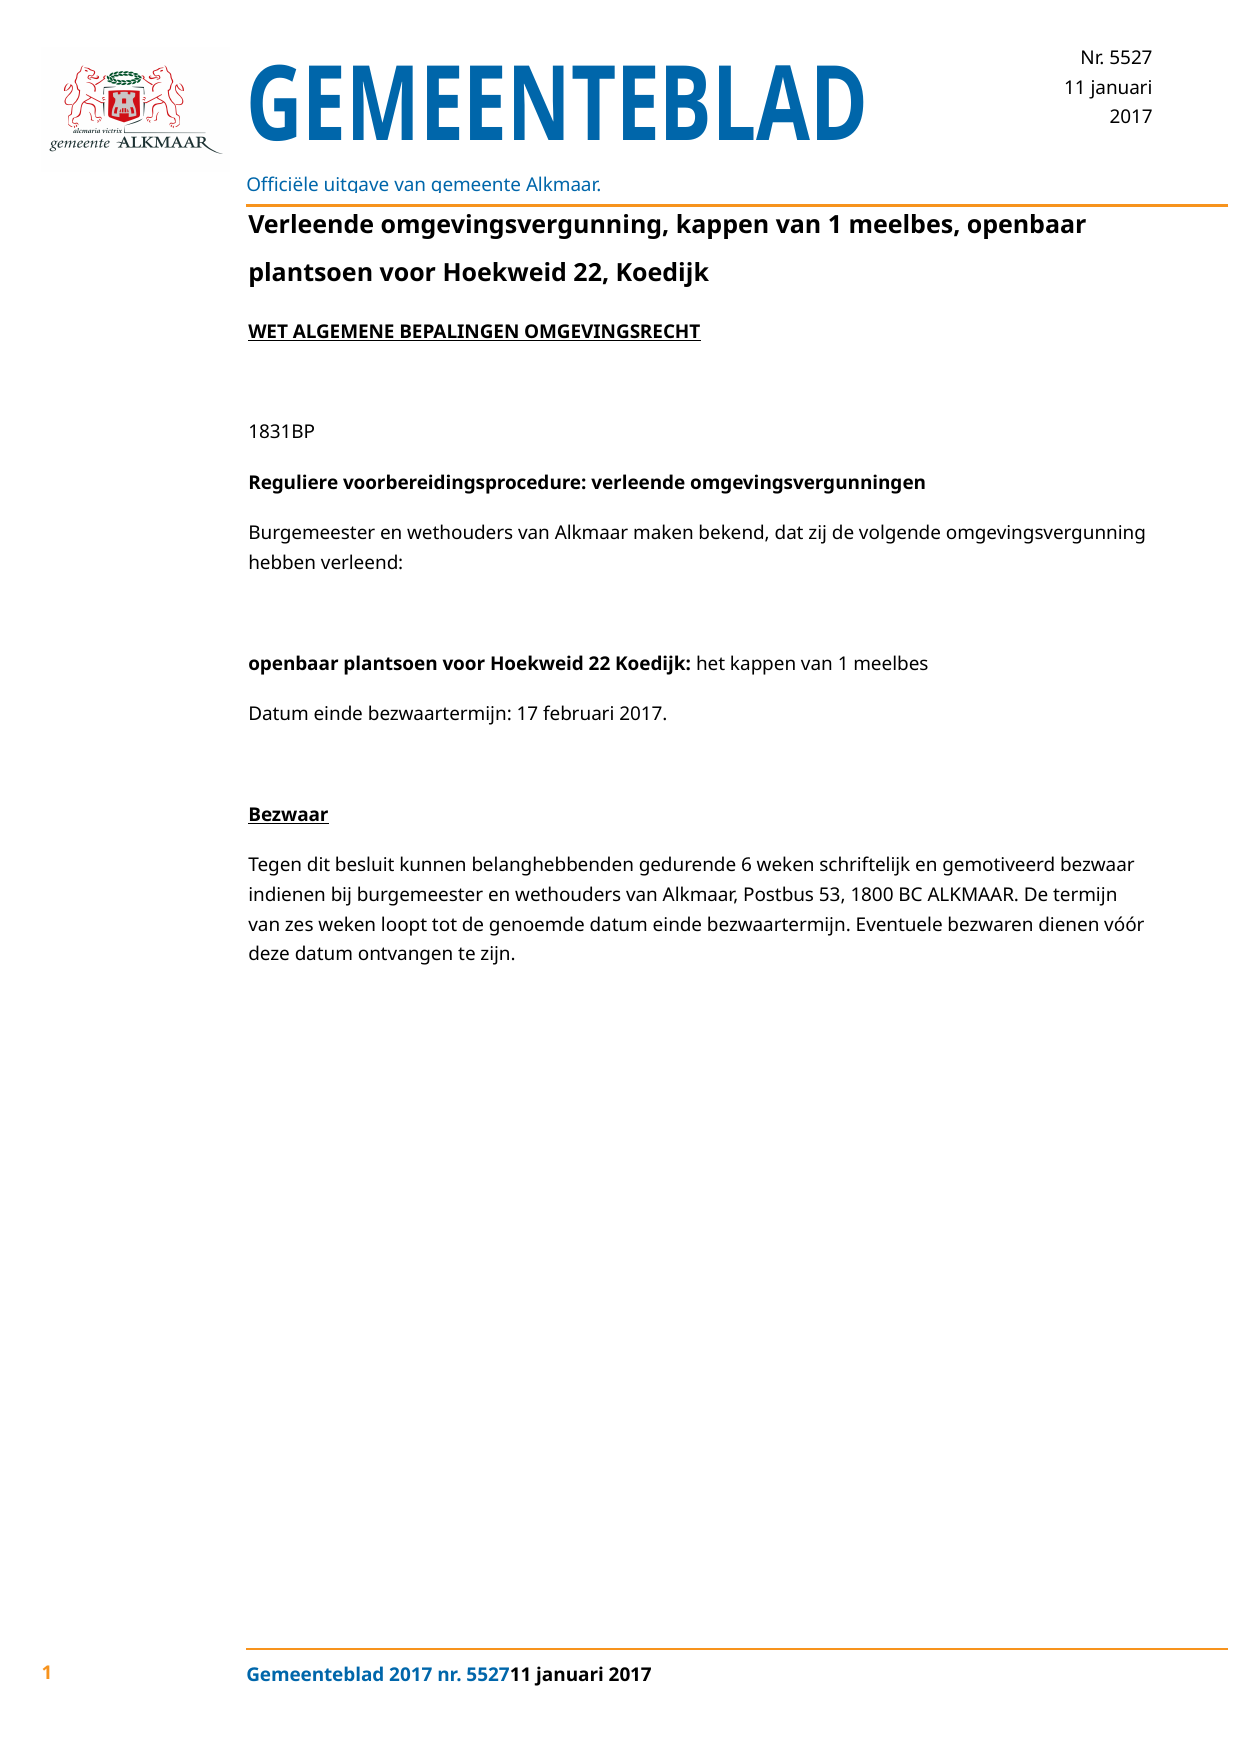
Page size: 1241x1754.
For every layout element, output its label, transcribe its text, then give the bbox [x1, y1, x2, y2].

text Reguliere voorbereidingsprocedure: verleende omgevingsvergunningen [248, 469, 1152, 495]
text 1831BP [248, 419, 1152, 444]
text WET ALGEMENE BEPALINGEN OMGEVINGSRECHT [248, 318, 1152, 344]
text Bezwaar [248, 801, 1152, 827]
text Tegen dit besluit kunnen belanghebbenden gedurende 6 weken schriftelijk en gemotiveerd bezwaar indienen bij burgemeester en wethouders van Alkmaar, Postbus 53, 1800 BC ALKMAAR. De termijn van zes weken loopt tot de genoemde datum einde bezwaartermijn. Eventuele bezwaren dienen vóór deze datum ontvangen te zijn. [248, 852, 1152, 966]
text Burgemeester en wethouders van Alkmaar maken bekend, dat zij de volgende omgevingsvergunning hebben verleend: [248, 519, 1152, 575]
text Verleende omgevingsvergunning, kappen van 1 meelbes, openbaar plantsoen voor Hoekweid 22, Koedijk [248, 207, 1152, 288]
picture [41, 47, 231, 172]
text openbaar plantsoen voor Hoekweid 22 Koedijk: het kappen van 1 meelbes [248, 650, 1152, 676]
text Datum einde bezwaartermijn: 17 februari 2017. [248, 700, 1152, 726]
